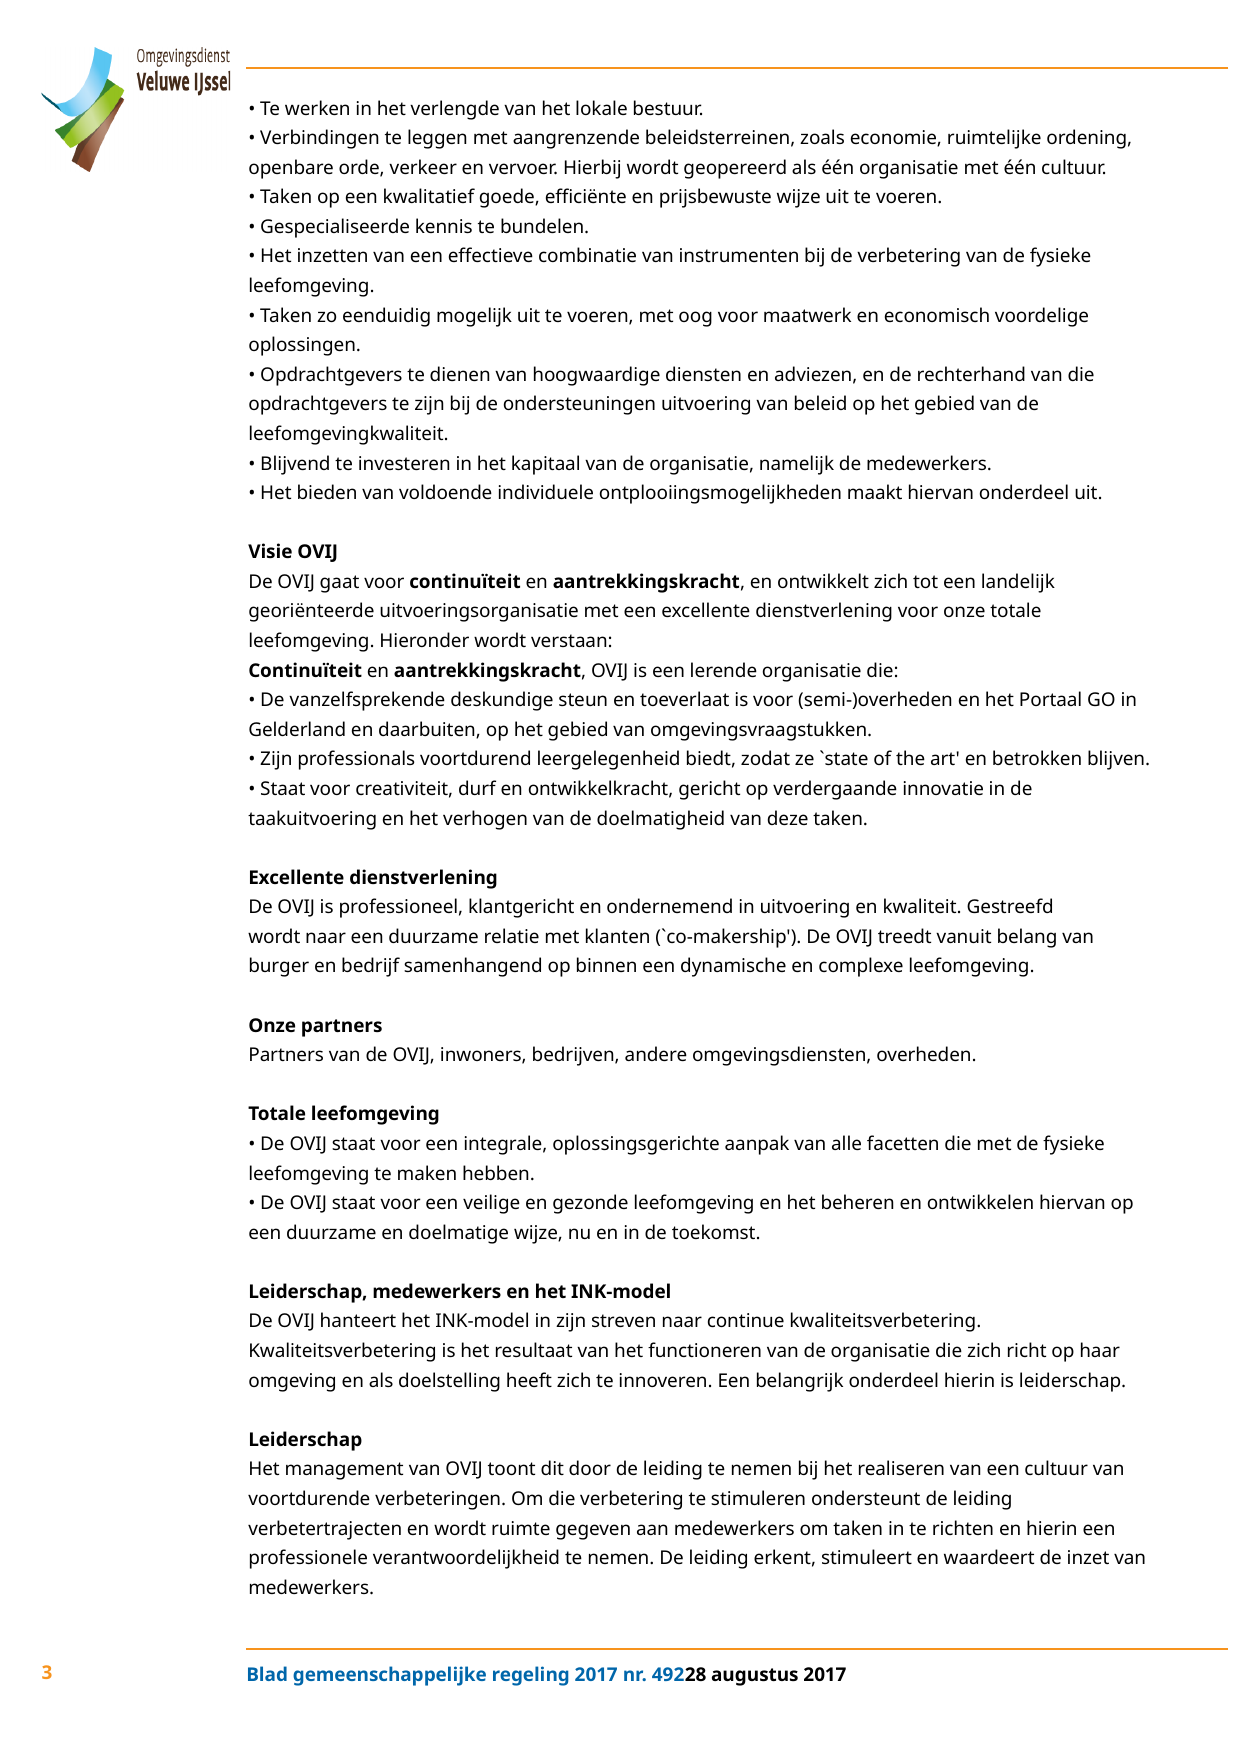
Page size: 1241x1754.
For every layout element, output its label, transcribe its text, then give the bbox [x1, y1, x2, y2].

text wordt naar een duurzame relatie met klanten (`co-makership'). De OVIJ treedt vanuit belang van burger en bedrijf samenhangend op binnen een dynamische en complexe leefomgeving. [248, 923, 1152, 978]
text • Opdrachtgevers te dienen van hoogwaardige diensten en adviezen, en de rechterhand van die opdrachtgevers te zijn bij de ondersteuningen uitvoering van beleid op het gebied van de leefomgevingkwaliteit. [248, 361, 1152, 446]
text Excellente dienstverlening [248, 864, 1152, 890]
text Leiderschap [248, 1426, 1152, 1452]
text • Zijn professionals voortdurend leergelegenheid biedt, zodat ze `state of the art' en betrokken blijven. [248, 746, 1152, 771]
text De OVIJ is professioneel, klantgericht en ondernemend in uitvoering en kwaliteit. Gestreefd [248, 893, 1152, 919]
text Leiderschap, medewerkers en het INK-model [248, 1278, 1152, 1304]
text • Taken op een kwalitatief goede, efficiënte en prijsbewuste wijze uit te voeren. [248, 183, 1152, 209]
text Partners van de OVIJ, inwoners, bedrijven, andere omgevingsdiensten, overheden. [248, 1041, 1152, 1067]
text • Het inzetten van een effectieve combinatie van instrumenten bij de verbetering van de fysieke leefomgeving. [248, 243, 1152, 298]
text • Taken zo eenduidig mogelijk uit te voeren, met oog voor maatwerk en economisch voordelige oplossingen. [248, 302, 1152, 357]
text Continuïteit en aantrekkingskracht, OVIJ is een lerende organisatie die: [248, 657, 1152, 683]
picture [41, 47, 231, 172]
text • Verbindingen te leggen met aangrenzende beleidsterreinen, zoals economie, ruimtelijke ordening, openbare orde, verkeer en vervoer. Hierbij wordt geopereerd als één organisatie met één cultuur. [248, 124, 1152, 180]
text Visie OVIJ [248, 538, 1152, 564]
text De OVIJ gaat voor continuïteit en aantrekkingskracht, en ontwikkelt zich tot een landelijk georiënteerde uitvoeringsorganisatie met een excellente dienstverlening voor onze totale leefomgeving. Hieronder wordt verstaan: [248, 568, 1152, 653]
text • Te werken in het verlengde van het lokale bestuur. [248, 95, 1152, 121]
text Totale leefomgeving [248, 1101, 1152, 1126]
text Onze partners [248, 1012, 1152, 1038]
text • De OVIJ staat voor een veilige en gezonde leefomgeving en het beheren en ontwikkelen hiervan op een duurzame en doelmatige wijze, nu en in de toekomst. [248, 1189, 1152, 1245]
text • Gespecialiseerde kennis te bundelen. [248, 213, 1152, 239]
text • De OVIJ staat voor een integrale, oplossingsgerichte aanpak van alle facetten die met de fysieke leefomgeving te maken hebben. [248, 1130, 1152, 1186]
text • Staat voor creativiteit, durf en ontwikkelkracht, gericht op verdergaande innovatie in de taakuitvoering en het verhogen van de doelmatigheid van deze taken. [248, 775, 1152, 831]
text • Het bieden van voldoende individuele ontplooiingsmogelijkheden maakt hiervan onderdeel uit. [248, 479, 1152, 505]
text Het management van OVIJ toont dit door de leiding te nemen bij het realiseren van een cultuur van voortdurende verbeteringen. Om die verbetering te stimuleren ondersteunt de leiding verbetertrajecten en wordt ruimte gegeven aan medewerkers om taken in te richten en hierin een professionele verantwoordelijkheid te nemen. De leiding erkent, stimuleert en waardeert de inzet van medewerkers. [248, 1456, 1152, 1600]
text • Blijvend te investeren in het kapitaal van de organisatie, namelijk de medewerkers. [248, 450, 1152, 476]
text • De vanzelfsprekende deskundige steun en toeverlaat is voor (semi-)overheden en het Portaal GO in Gelderland en daarbuiten, op het gebied van omgevingsvraagstukken. [248, 686, 1152, 742]
text De OVIJ hanteert het INK-model in zijn streven naar continue kwaliteitsverbetering. Kwaliteitsverbetering is het resultaat van het functioneren van de organisatie die zich richt op haar omgeving en als doelstelling heeft zich te innoveren. Een belangrijk onderdeel hierin is leiderschap. [248, 1308, 1152, 1393]
